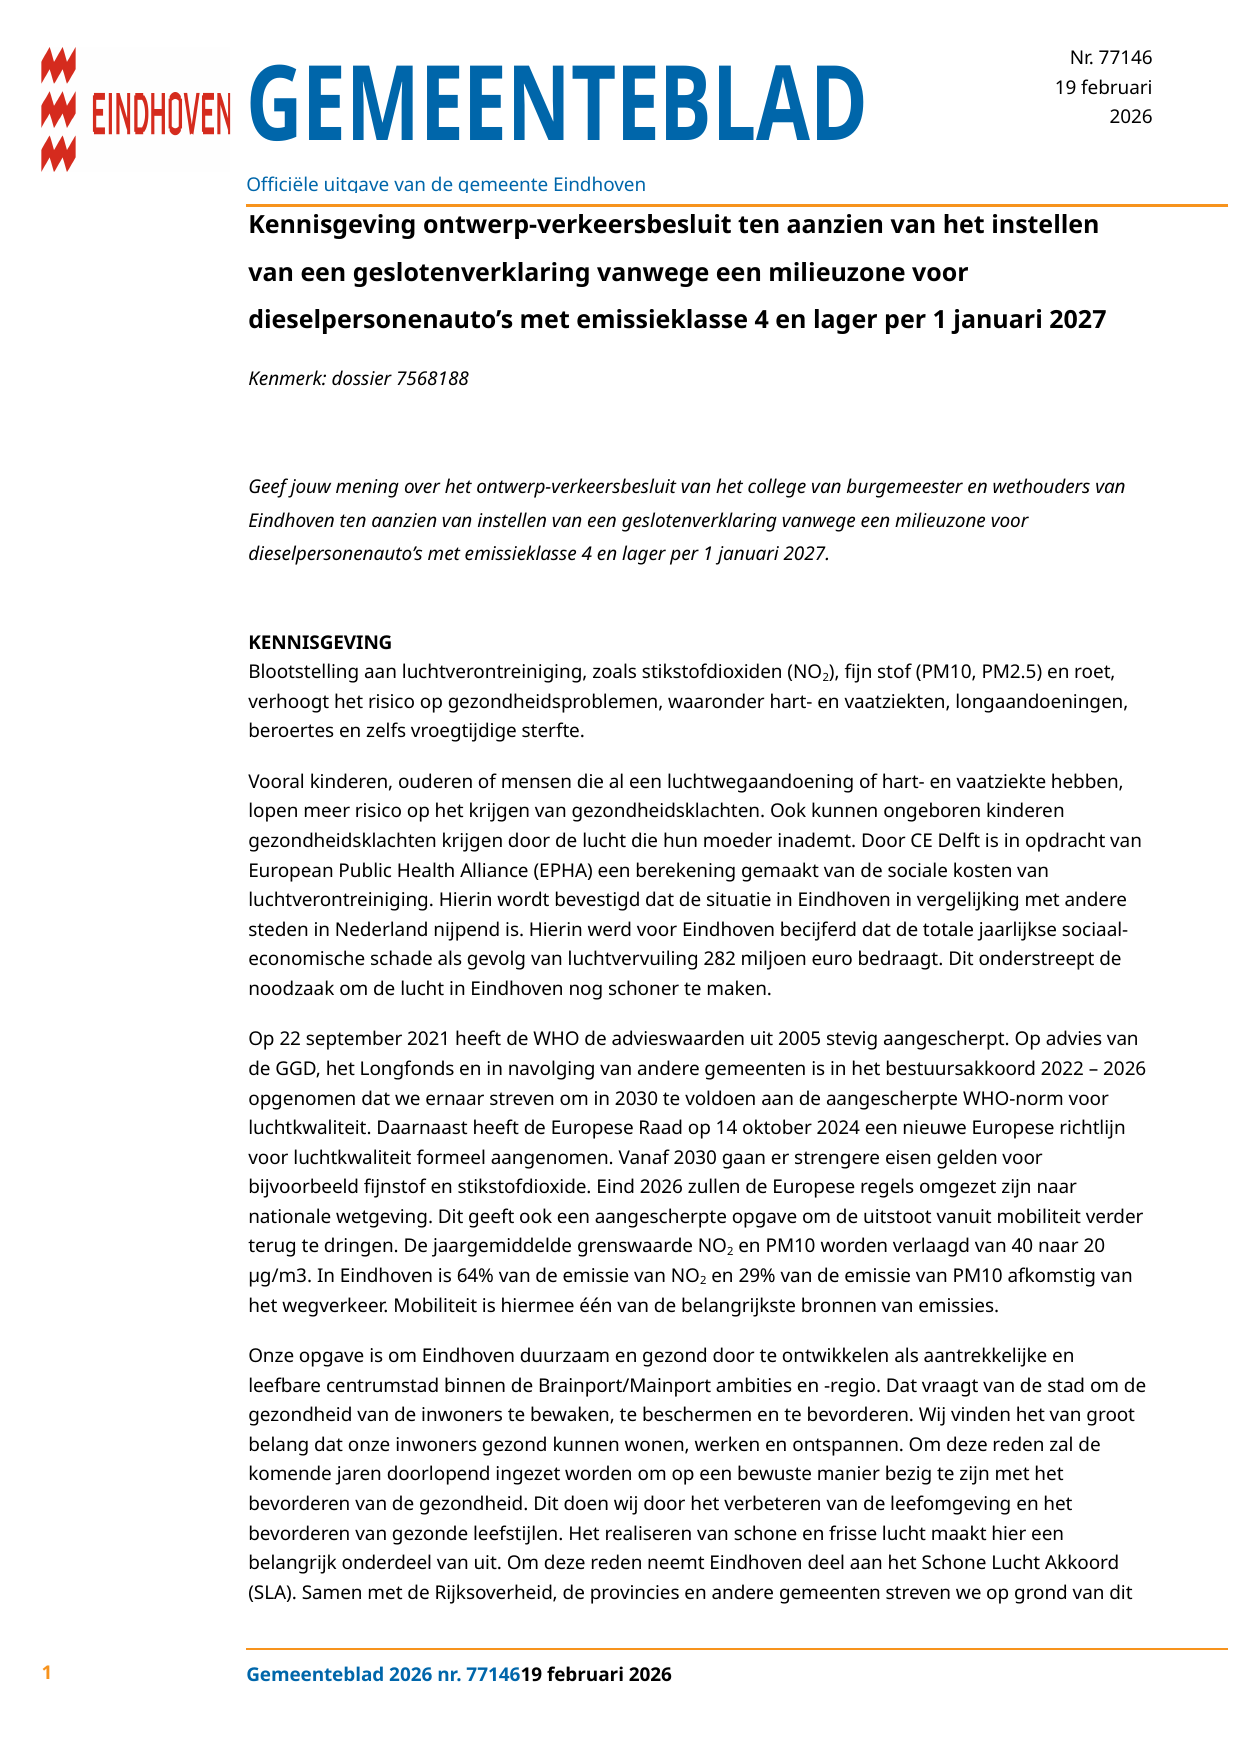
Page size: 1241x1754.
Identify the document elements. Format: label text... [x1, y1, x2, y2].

text Geef jouw mening over het ontwerp-verkeersbesluit van het college van burgemeester en wethouders van Eindhoven ten aanzien van instellen van een geslotenverklaring vanwege een milieuzone voor dieselpersonenauto’s met emissieklasse 4 en lager per 1 januari 2027. [248, 474, 1152, 566]
text Blootstelling aan luchtverontreiniging, zoals stikstofdioxiden (NO2), fijn stof (PM10, PM2.5) en roet, verhoogt het risico op gezondheidsproblemen, waaronder hart- en vaatziekten, longaandoeningen, beroertes en zelfs vroegtijdige sterfte. [248, 658, 1152, 743]
text Kenmerk: dossier 7568188 [248, 366, 1152, 391]
text Op 22 september 2021 heeft de WHO de advieswaarden uit 2005 stevig aangescherpt. Op advies van de GGD, het Longfonds en in navolging van andere gemeenten is in het bestuursakkoord 2022 – 2026 opgenomen dat we ernaar streven om in 2030 te voldoen aan de aangescherpte WHO-norm voor luchtkwaliteit. Daarnaast heeft de Europese Raad op 14 oktober 2024 een nieuwe Europese richtlijn voor luchtkwaliteit formeel aangenomen. Vanaf 2030 gaan er strengere eisen gelden voor bijvoorbeeld fijnstof en stikstofdioxide. Eind 2026 zullen de Europese regels omgezet zijn naar nationale wetgeving. Dit geeft ook een aangescherpte opgave om de uitstoot vanuit mobiliteit verder terug te dringen. De jaargemiddelde grenswaarde NO2 en PM10 worden verlaagd van 40 naar 20 µg/m3. In Eindhoven is 64% van de emissie van NO2 en 29% van de emissie van PM10 afkomstig van het wegverkeer. Mobiliteit is hiermee één van de belangrijkste bronnen van emissies. [248, 1026, 1152, 1318]
text Onze opgave is om Eindhoven duurzaam en gezond door te ontwikkelen als aantrekkelijke en leefbare centrumstad binnen de Brainport/Mainport ambities en -regio. Dat vraagt van de stad om de gezondheid van de inwoners te bewaken, te beschermen en te bevorderen. Wij vinden het van groot belang dat onze inwoners gezond kunnen wonen, werken en ontspannen. Om deze reden zal de komende jaren doorlopend ingezet worden om op een bewuste manier bezig te zijn met het bevorderen van de gezondheid. Dit doen wij door het verbeteren van de leefomgeving en het bevorderen van gezonde leefstijlen. Het realiseren van schone en frisse lucht maakt hier een belangrijk onderdeel van uit. Om deze reden neemt Eindhoven deel aan het Schone Lucht Akkoord (SLA). Samen met de Rijksoverheid, de provincies en andere gemeenten streven we op grond van dit [248, 1342, 1152, 1605]
text KENNISGEVING [248, 629, 1152, 655]
picture [41, 47, 231, 172]
text Vooral kinderen, ouderen of mensen die al een luchtwegaandoening of hart- en vaatziekte hebben, lopen meer risico op het krijgen van gezondheidsklachten. Ook kunnen ongeboren kinderen gezondheidsklachten krijgen door de lucht die hun moeder inademt. Door CE Delft is in opdracht van European Public Health Alliance (EPHA) een berekening gemaakt van de sociale kosten van luchtverontreiniging. Hierin wordt bevestigd dat de situatie in Eindhoven in vergelijking met andere steden in Nederland nijpend is. Hierin werd voor Eindhoven becijferd dat de totale jaarlijkse sociaal-economische schade als gevolg van luchtvervuiling 282 miljoen euro bedraagt. Dit onderstreept de noodzaak om de lucht in Eindhoven nog schoner te maken. [248, 768, 1152, 1001]
text Kennisgeving ontwerp-verkeersbesluit ten aanzien van het instellen van een geslotenverklaring vanwege een milieuzone voor dieselpersonenauto’s met emissieklasse 4 en lager per 1 januari 2027 [248, 207, 1152, 336]
